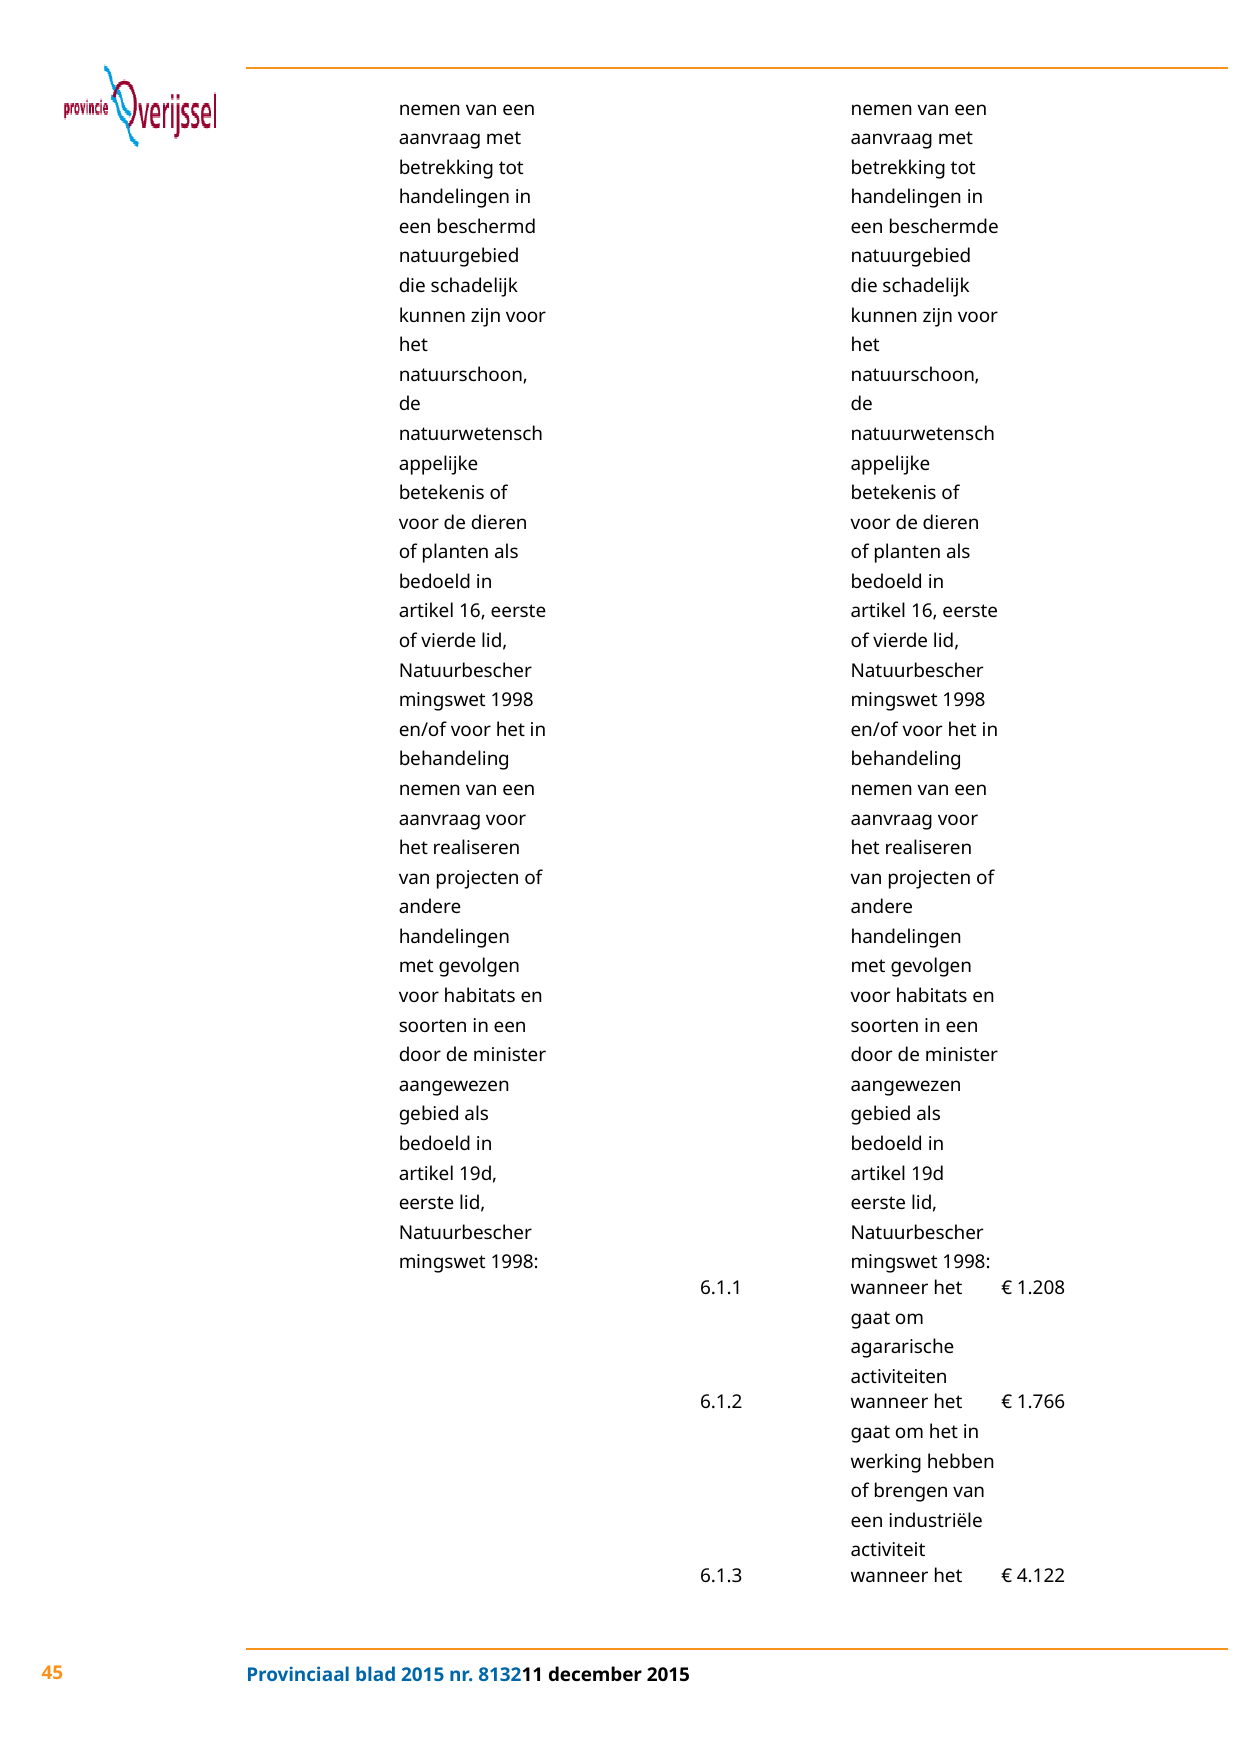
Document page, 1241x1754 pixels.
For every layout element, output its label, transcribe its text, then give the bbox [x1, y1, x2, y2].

table_cell [248, 1563, 398, 1588]
table_cell € 4.122 [1001, 1563, 1152, 1588]
table_cell [549, 1563, 700, 1588]
table_cell [549, 1389, 700, 1562]
table_cell 6.1.2 [700, 1389, 850, 1562]
table_cell 6.1.3 [700, 1563, 850, 1588]
table_cell € 1.766 [1001, 1389, 1152, 1562]
table_cell nemen van een aanvraag met betrekking tot handelingen in een beschermde natuurgebied die schadelijk kunnen zijn voor het natuurschoon, de natuurwetenschappelijke betekenis of voor de dieren of planten als bedoeld in artikel 16, eerste of vierde lid, Natuurbeschermingswet 1998 en/of voor het in behandeling nemen van een aanvraag voor het realiseren van projecten of andere handelingen met gevolgen voor habitats en soorten in een door de minister aangewezen gebied als bedoeld in artikel 19d eerste lid, Natuurbeschermingswet 1998: [850, 95, 1001, 1274]
table_cell [248, 1274, 398, 1389]
table_cell nemen van een aanvraag met betrekking tot handelingen in een beschermd natuurgebied die schadelijk kunnen zijn voor het natuurschoon, de natuurwetenschappelijke betekenis of voor de dieren of planten als bedoeld in artikel 16, eerste of vierde lid, Natuurbeschermingswet 1998 en/of voor het in behandeling nemen van een aanvraag voor het realiseren van projecten of andere handelingen met gevolgen voor habitats en soorten in een door de minister aangewezen gebied als bedoeld in artikel 19d, eerste lid, Natuurbeschermingswet 1998: [399, 95, 549, 1274]
table_cell [700, 95, 850, 1274]
picture [41, 47, 231, 172]
table_cell [549, 1274, 700, 1389]
table_cell € 1.208 [1001, 1274, 1152, 1389]
table_cell wanneer het gaat om het in werking hebben of brengen van een industriële activiteit [850, 1389, 1001, 1562]
table_cell wanneer het gaat om agararische activiteiten [850, 1274, 1001, 1389]
table_cell [399, 1563, 549, 1588]
table_cell [399, 1389, 549, 1562]
table_cell [248, 95, 398, 1274]
table_cell [549, 95, 700, 1274]
table_cell [399, 1274, 549, 1389]
table_cell wanneer het [850, 1563, 1001, 1588]
table_cell [248, 1389, 398, 1562]
table_cell 6.1.1 [700, 1274, 850, 1389]
table_cell [1001, 95, 1152, 1274]
